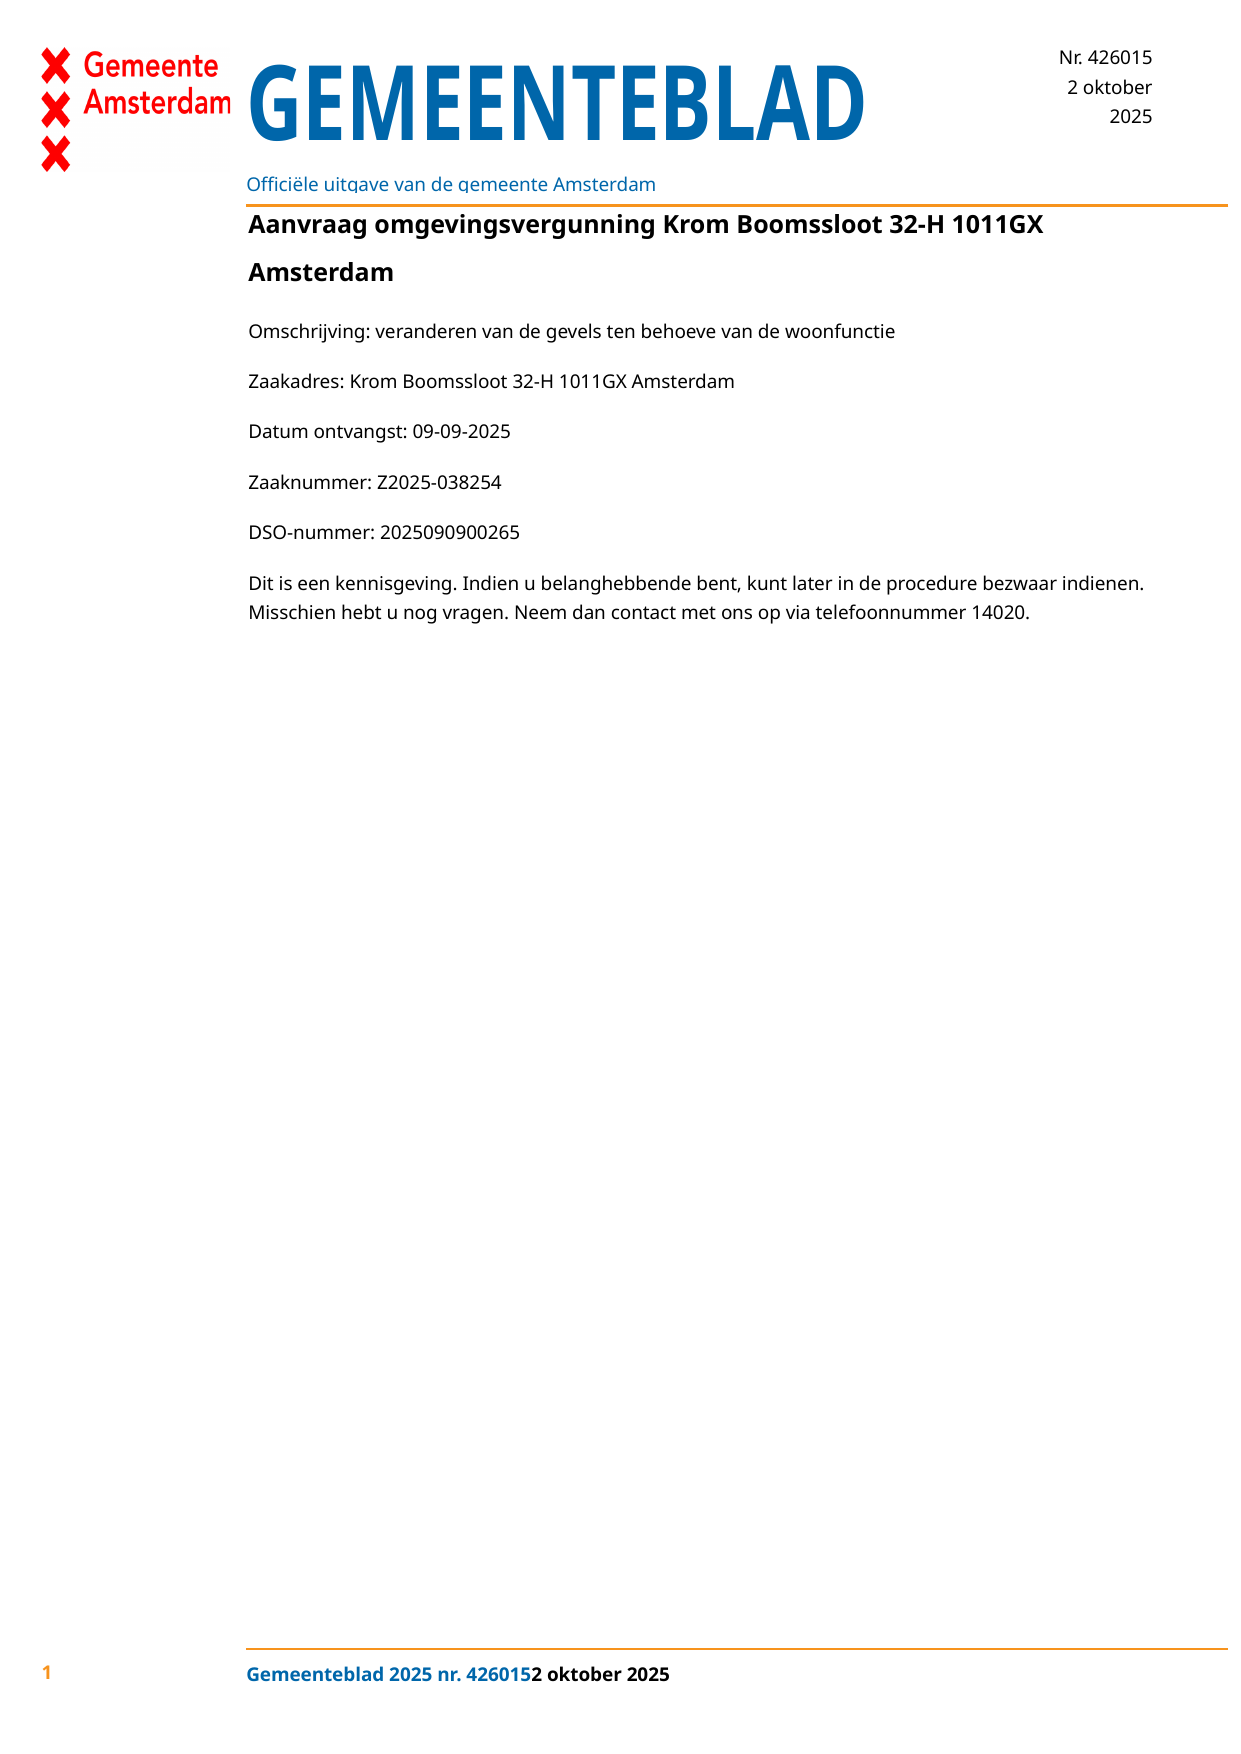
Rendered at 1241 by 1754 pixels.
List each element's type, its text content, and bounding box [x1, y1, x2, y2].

text Aanvraag omgevingsvergunning Krom Boomssloot 32-H 1011GX Amsterdam [248, 207, 1152, 288]
text Omschrijving: veranderen van de gevels ten behoeve van de woonfunctie [248, 318, 1152, 344]
text Datum ontvangst: 09-09-2025 [248, 419, 1152, 444]
picture [41, 47, 231, 172]
text Zaaknummer: Z2025-038254 [248, 469, 1152, 495]
text Zaakadres: Krom Boomssloot 32-H 1011GX Amsterdam [248, 368, 1152, 394]
text DSO-nummer: 2025090900265 [248, 519, 1152, 545]
text Dit is een kennisgeving. Indien u belanghebbende bent, kunt later in de procedure bezwaar indienen. Misschien hebt u nog vragen. Neem dan contact met ons op via telefoonnummer 14020. [248, 570, 1152, 625]
